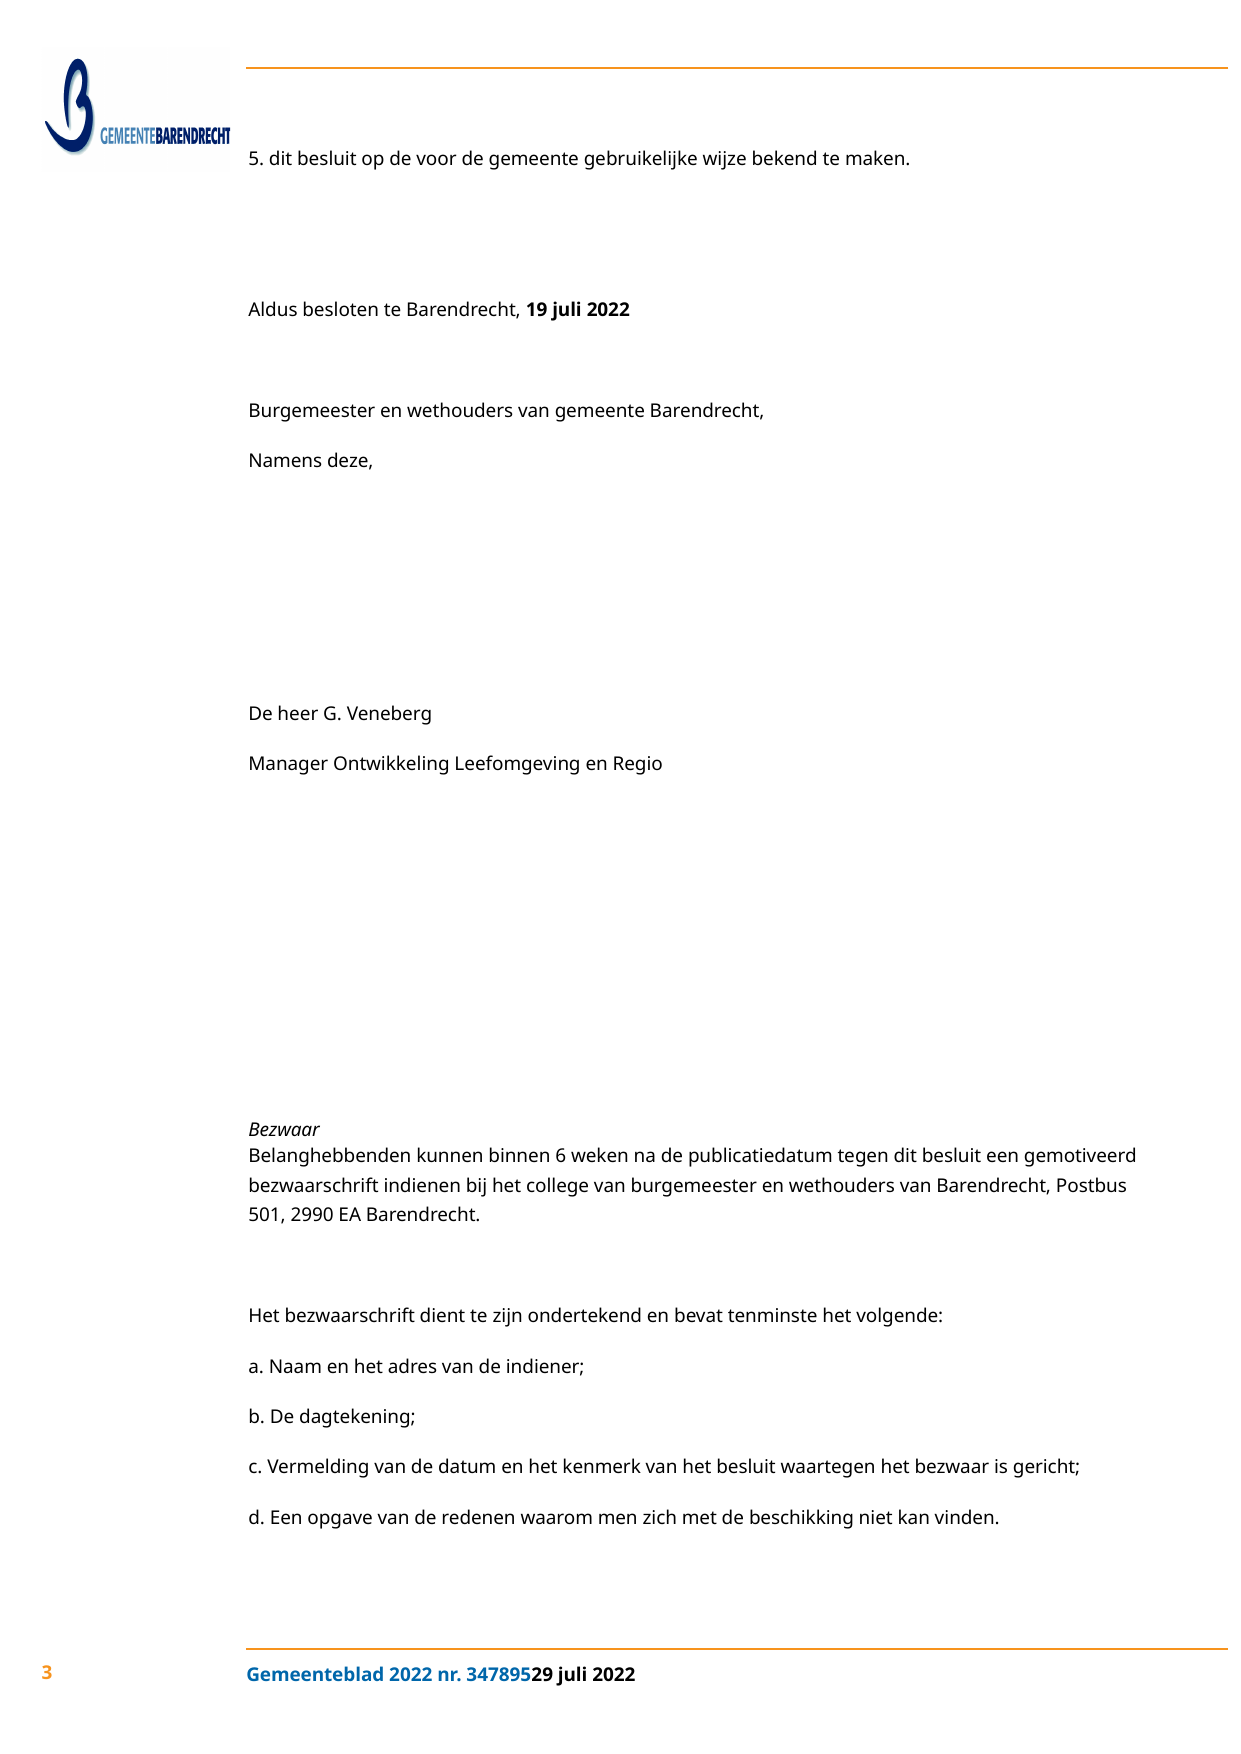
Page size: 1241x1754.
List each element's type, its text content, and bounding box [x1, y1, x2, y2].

text 5. dit besluit op de voor de gemeente gebruikelijke wijze bekend te maken. [248, 145, 1152, 171]
text Het bezwaarschrift dient te zijn ondertekend en bevat tenminste het volgende: [248, 1302, 1152, 1328]
text Belanghebbenden kunnen binnen 6 weken na de publicatiedatum tegen dit besluit een gemotiveerd bezwaarschrift indienen bij het college van burgemeester en wethouders van Barendrecht, Postbus 501, 2990 EA Barendrecht. [248, 1142, 1152, 1227]
text a. Naam en het adres van de indiener; [248, 1353, 1152, 1378]
text Namens deze, [248, 448, 1152, 473]
text De heer G. Veneberg [248, 700, 1152, 726]
picture [41, 47, 231, 172]
text Aldus besloten te Barendrecht, 19 juli 2022 [248, 296, 1152, 322]
text Bezwaar [248, 1117, 1152, 1142]
text d. Een opgave van de redenen waarom men zich met de beschikking niet kan vinden. [248, 1504, 1152, 1530]
text c. Vermelding van de datum en het kenmerk van het besluit waartegen het bezwaar is gericht; [248, 1454, 1152, 1479]
text Burgemeester en wethouders van gemeente Barendrecht, [248, 397, 1152, 423]
text Manager Ontwikkeling Leefomgeving en Regio [248, 750, 1152, 776]
text b. De dagtekening; [248, 1403, 1152, 1429]
